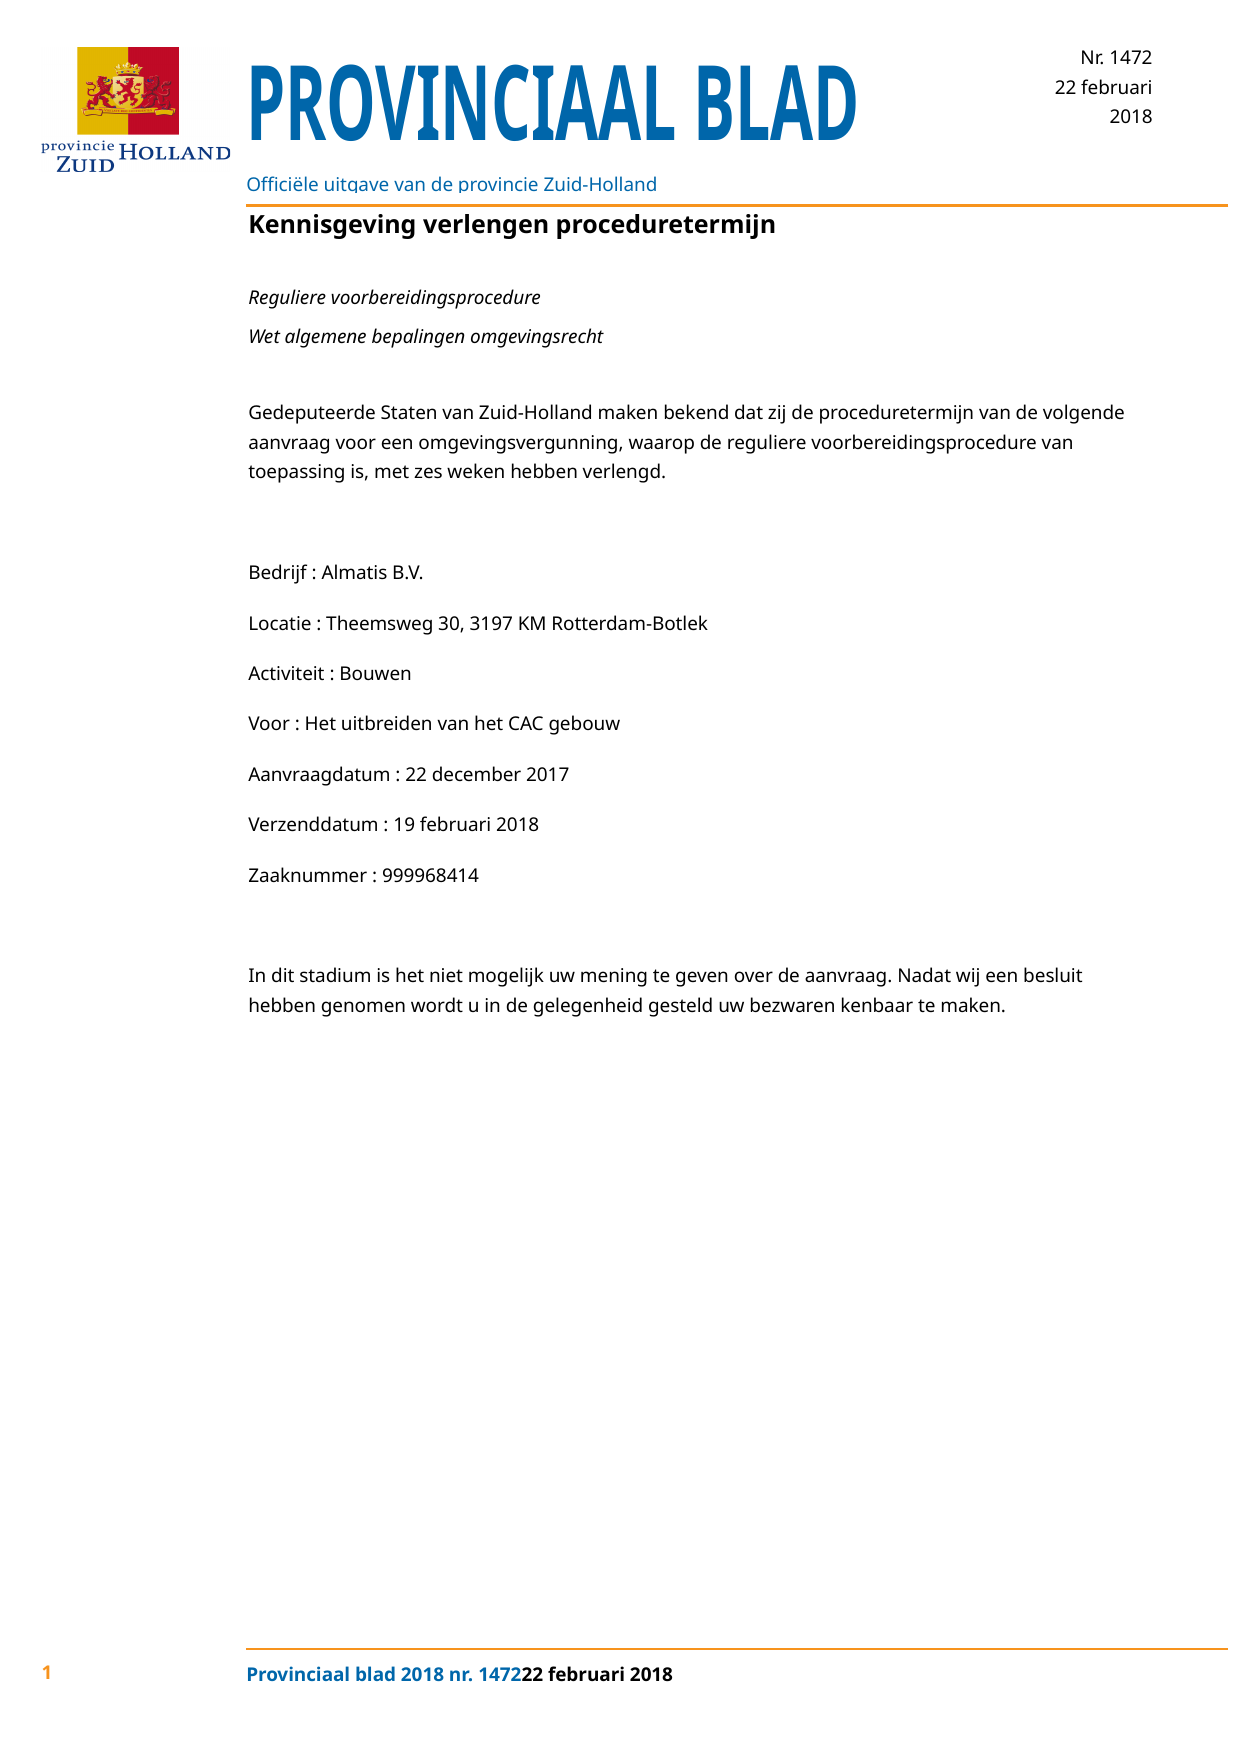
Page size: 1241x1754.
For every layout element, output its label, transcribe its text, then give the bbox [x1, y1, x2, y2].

text Zaaknummer : 999968414 [248, 862, 1152, 887]
text Activiteit : Bouwen [248, 660, 1152, 686]
text Bedrijf : Almatis B.V. [248, 559, 1152, 585]
text Locatie : Theemsweg 30, 3197 KM Rotterdam-Botlek [248, 610, 1152, 635]
text Wet algemene bepalingen omgevingsrecht [248, 323, 1152, 349]
text Voor : Het uitbreiden van het CAC gebouw [248, 711, 1152, 736]
text Verzenddatum : 19 februari 2018 [248, 811, 1152, 837]
text Reguliere voorbereidingsprocedure [248, 284, 1152, 309]
text Aanvraagdatum : 22 december 2017 [248, 761, 1152, 787]
text In dit stadium is het niet mogelijk uw mening te geven over de aanvraag. Nadat wij een besluit hebben genomen wordt u in de gelegenheid gesteld uw bezwaren kenbaar te maken. [248, 963, 1152, 1018]
text Kennisgeving verlengen proceduretermijn [248, 207, 1152, 241]
picture [41, 47, 231, 172]
text Gedeputeerde Staten van Zuid-Holland maken bekend dat zij de proceduretermijn van de volgende aanvraag voor een omgevingsvergunning, waarop de reguliere voorbereidingsprocedure van toepassing is, met zes weken hebben verlengd. [248, 399, 1152, 484]
